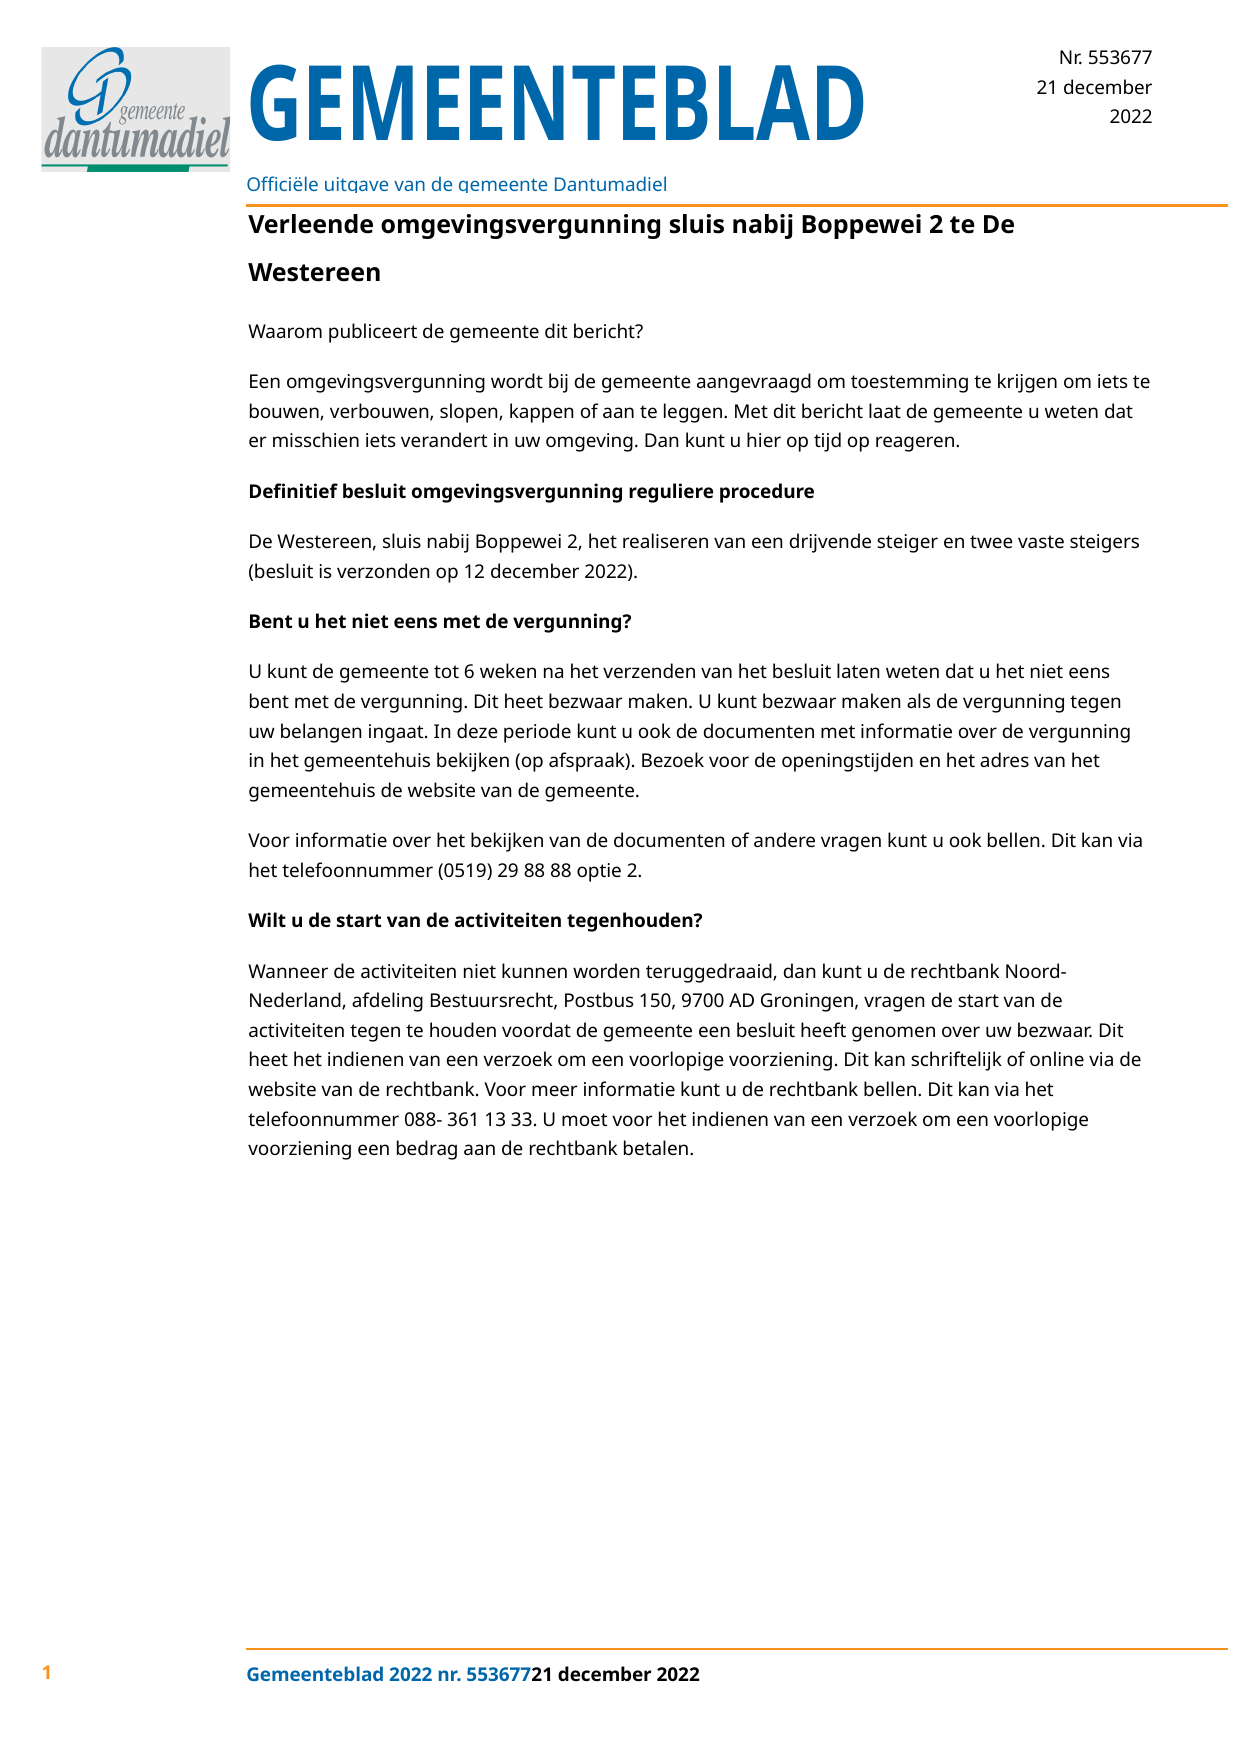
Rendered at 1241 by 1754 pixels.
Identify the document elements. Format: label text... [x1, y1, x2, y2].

text Waarom publiceert de gemeente dit bericht? [248, 318, 1152, 344]
picture [41, 47, 231, 172]
text De Westereen, sluis nabij Boppewei 2, het realiseren van een drijvende steiger en twee vaste steigers (besluit is verzonden op 12 december 2022). [248, 528, 1152, 584]
text Een omgevingsvergunning wordt bij de gemeente aangevraagd om toestemming te krijgen om iets te bouwen, verbouwen, slopen, kappen of aan te leggen. Met dit bericht laat de gemeente u weten dat er misschien iets verandert in uw omgeving. Dan kunt u hier op tijd op reageren. [248, 368, 1152, 453]
text Voor informatie over het bekijken van de documenten of andere vragen kunt u ook bellen. Dit kan via het telefoonnummer (0519) 29 88 88 optie 2. [248, 827, 1152, 883]
text Verleende omgevingsvergunning sluis nabij Boppewei 2 te De Westereen [248, 207, 1152, 288]
text Wilt u de start van de activiteiten tegenhouden? [248, 907, 1152, 933]
text Definitief besluit omgevingsvergunning reguliere procedure [248, 478, 1152, 504]
text Bent u het niet eens met de vergunning? [248, 608, 1152, 634]
text Wanneer de activiteiten niet kunnen worden teruggedraaid, dan kunt u de rechtbank Noord-Nederland, afdeling Bestuursrecht, Postbus 150, 9700 AD Groningen, vragen de start van de activiteiten tegen te houden voordat de gemeente een besluit heeft genomen over uw bezwaar. Dit heet het indienen van een verzoek om een voorlopige voorziening. Dit kan schriftelijk of online via de website van de rechtbank. Voor meer informatie kunt u de rechtbank bellen. Dit kan via het telefoonnummer 088- 361 13 33. U moet voor het indienen van een verzoek om een voorlopige voorziening een bedrag aan de rechtbank betalen. [248, 958, 1152, 1161]
text U kunt de gemeente tot 6 weken na het verzenden van het besluit laten weten dat u het niet eens bent met de vergunning. Dit heet bezwaar maken. U kunt bezwaar maken als de vergunning tegen uw belangen ingaat. In deze periode kunt u ook de documenten met informatie over de vergunning in het gemeentehuis bekijken (op afspraak). Bezoek voor de openingstijden en het adres van het gemeentehuis de website van de gemeente. [248, 659, 1152, 803]
